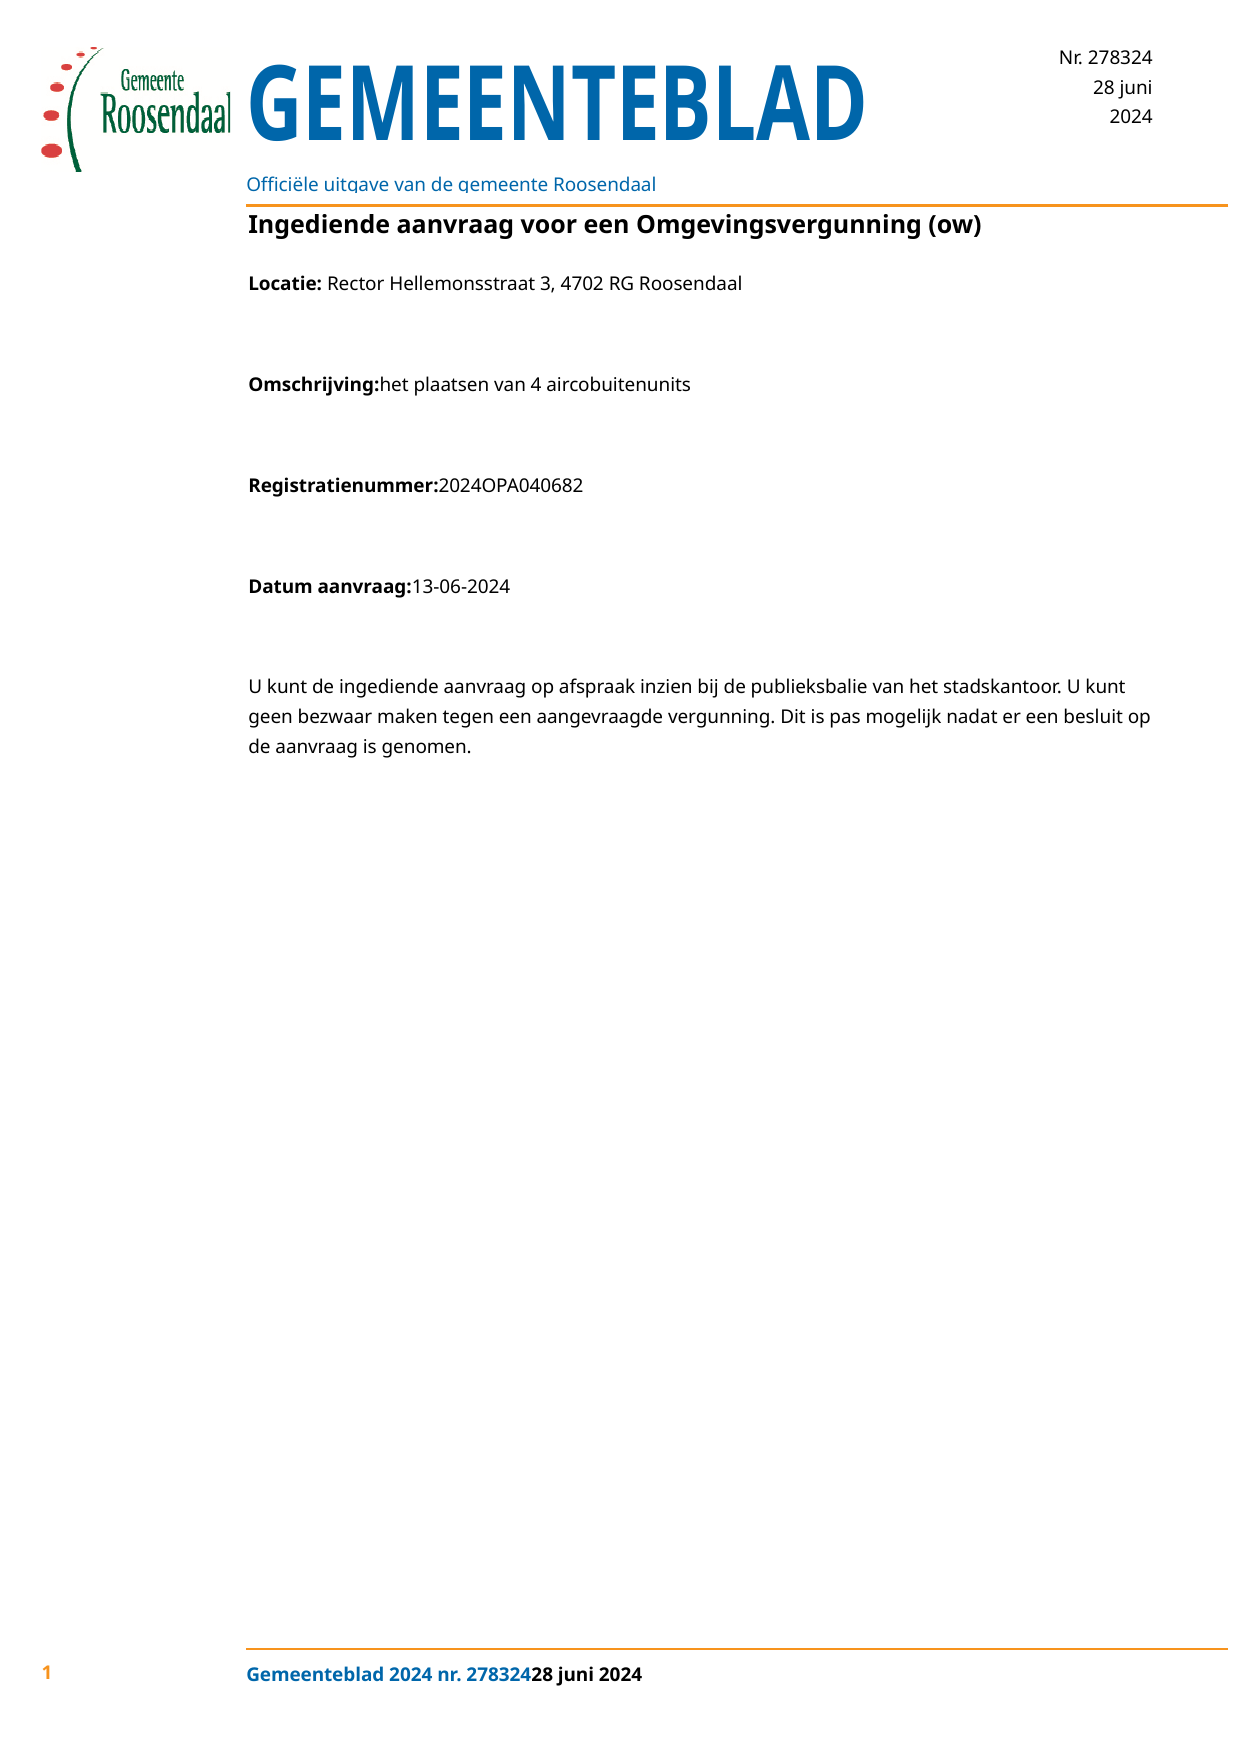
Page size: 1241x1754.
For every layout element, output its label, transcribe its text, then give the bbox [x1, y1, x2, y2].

text Locatie: Rector Hellemonsstraat 3, 4702 RG Roosendaal [248, 270, 1152, 296]
text Omschrijving:het plaatsen van 4 aircobuitenunits [248, 371, 1152, 397]
text Registratienummer:2024OPA040682 [248, 472, 1152, 498]
picture [41, 47, 231, 172]
text Datum aanvraag:13-06-2024 [248, 573, 1152, 598]
text U kunt de ingediende aanvraag op afspraak inzien bij de publieksbalie van het stadskantoor. U kunt geen bezwaar maken tegen een aangevraagde vergunning. Dit is pas mogelijk nadat er een besluit op de aanvraag is genomen. [248, 674, 1152, 758]
text Ingediende aanvraag voor een Omgevingsvergunning (ow) [248, 207, 1152, 241]
